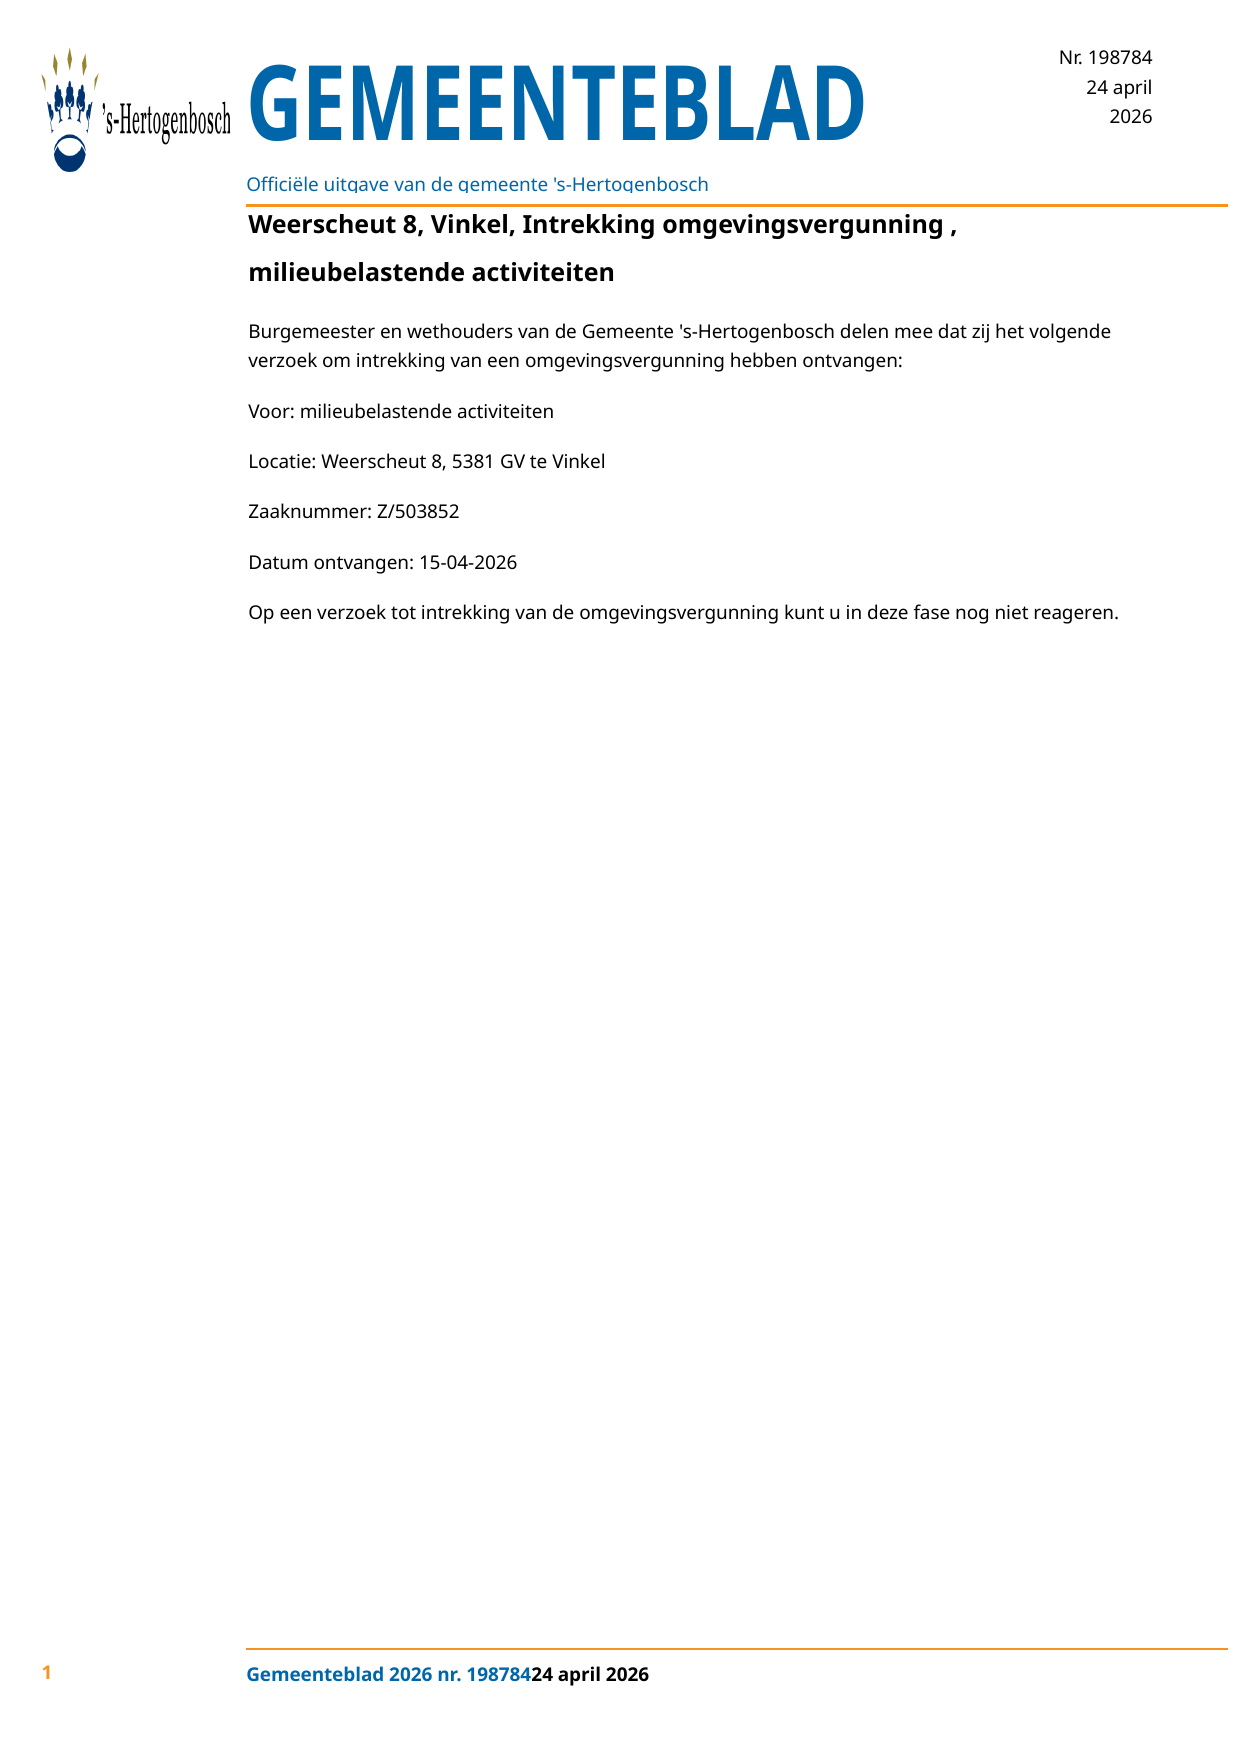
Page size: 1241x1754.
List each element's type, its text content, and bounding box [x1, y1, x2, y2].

text Voor: milieubelastende activiteiten [248, 398, 1152, 424]
text Burgemeester en wethouders van de Gemeente 's-Hertogenbosch delen mee dat zij het volgende verzoek om intrekking van een omgevingsvergunning hebben ontvangen: [248, 318, 1152, 373]
picture [41, 47, 231, 172]
text Datum ontvangen: 15-04-2026 [248, 549, 1152, 575]
text Weerscheut 8, Vinkel, Intrekking omgevingsvergunning , milieubelastende activiteiten [248, 207, 1152, 288]
text Locatie: Weerscheut 8, 5381 GV te Vinkel [248, 448, 1152, 474]
text Zaaknummer: Z/503852 [248, 499, 1152, 524]
text Op een verzoek tot intrekking van de omgevingsvergunning kunt u in deze fase nog niet reageren. [248, 599, 1152, 625]
